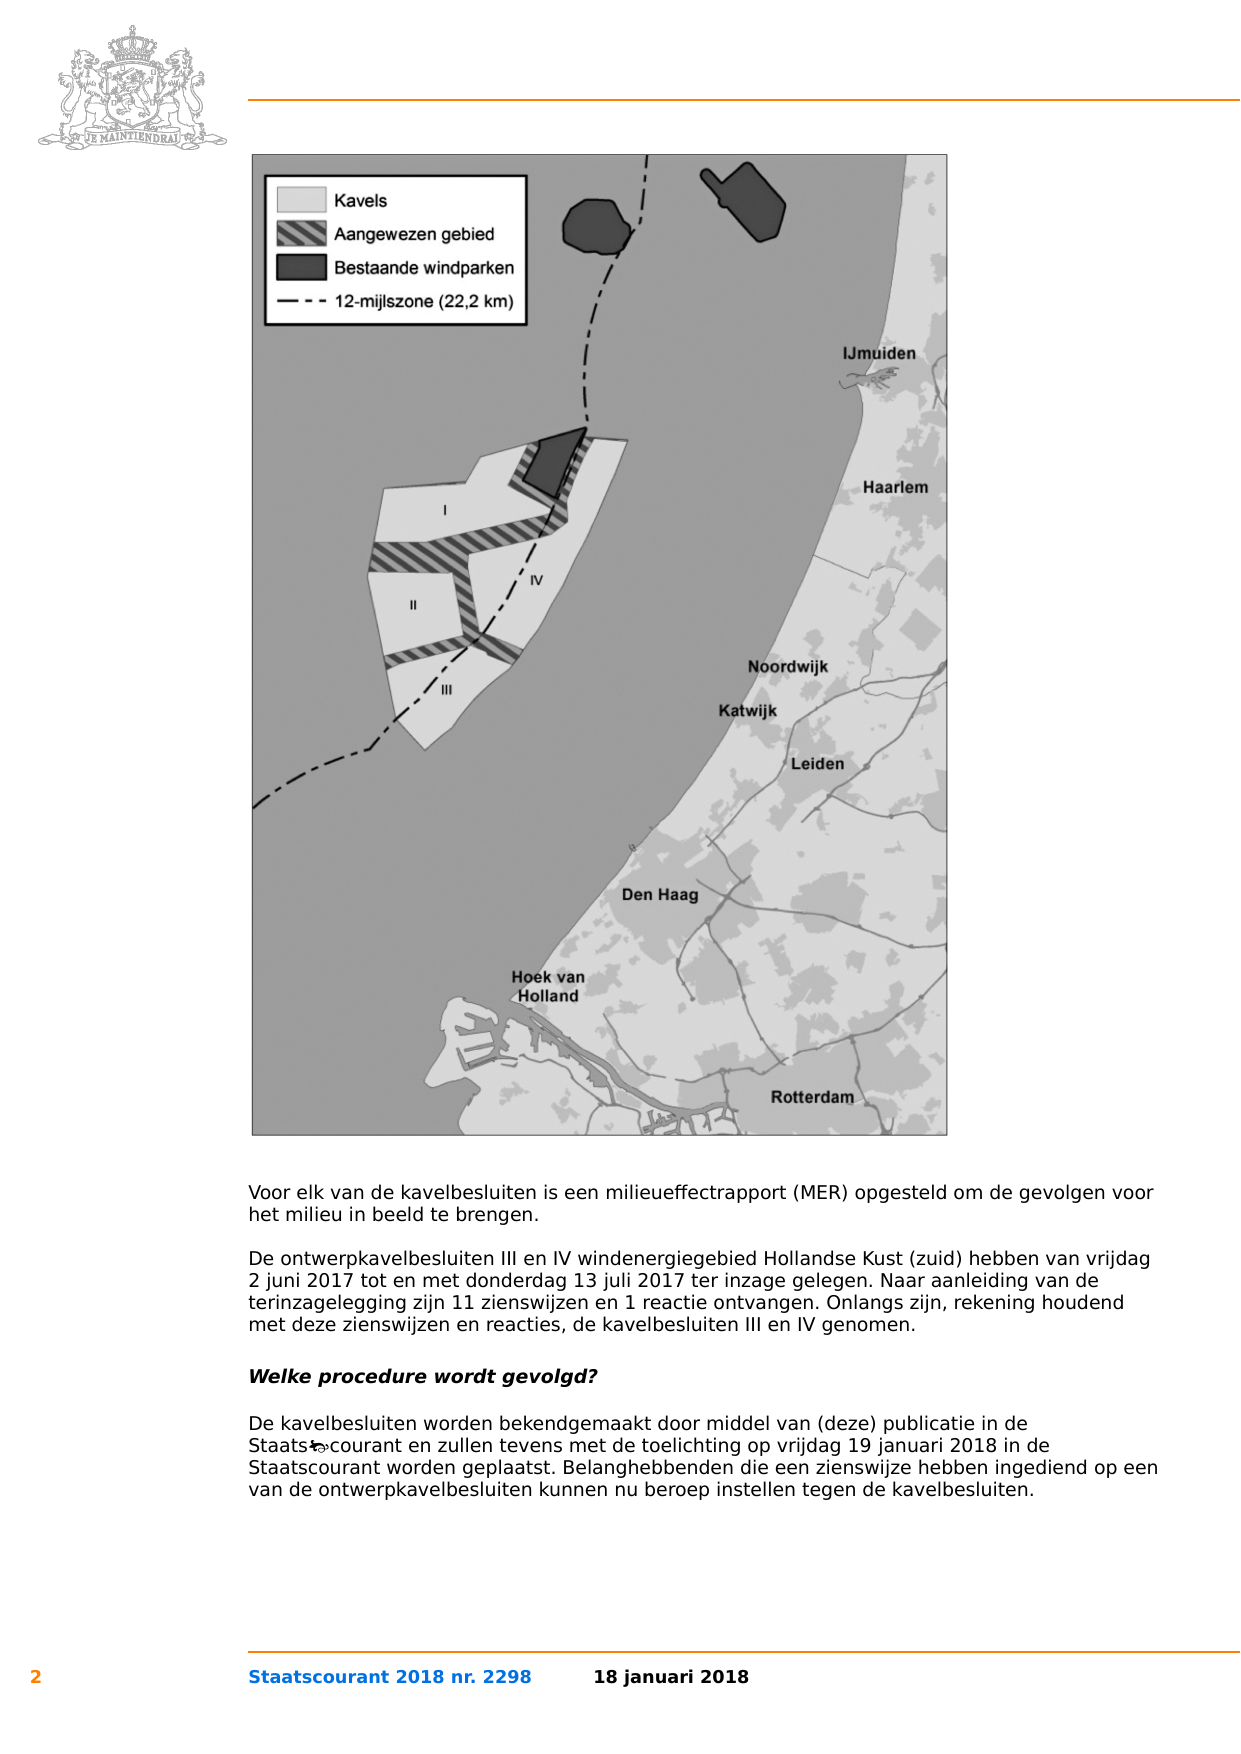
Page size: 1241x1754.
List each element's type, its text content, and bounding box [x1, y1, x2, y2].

text De ontwerpkavelbesluiten III en IV windenergiegebied Hollandse Kust (zuid) hebben van vrijdag 2 juni 2017 tot en met donderdag 13 juli 2017 ter inzage gelegen. Naar aanleiding van de terinzagelegging zijn 11 zienswijzen en 1 reactie ontvangen. Onlangs zijn, rekening houdend met deze zienswijzen en reacties, de kavelbesluiten III en IV genomen. [248, 1248, 1163, 1336]
text De kavelbesluiten worden bekendgemaakt door middel van (deze) publicatie in de Staatscourant en zullen tevens met de toelichting op vrijdag 19 januari 2018 in de Staatscourant worden geplaatst. Belanghebbenden die een zienswijze hebben ingediend op een van de ontwerpkavelbesluiten kunnen nu beroep instellen tegen de kavelbesluiten. [248, 1413, 1163, 1501]
picture [248, 151, 951, 1138]
subtitle Welke procedure wordt gevolgd? [248, 1366, 1163, 1388]
text Voor elk van de kavelbesluiten is een milieueffectrapport (MER) opgesteld om de gevolgen voor het milieu in beeld te brengen. [248, 1182, 1163, 1226]
picture [38, 25, 227, 150]
